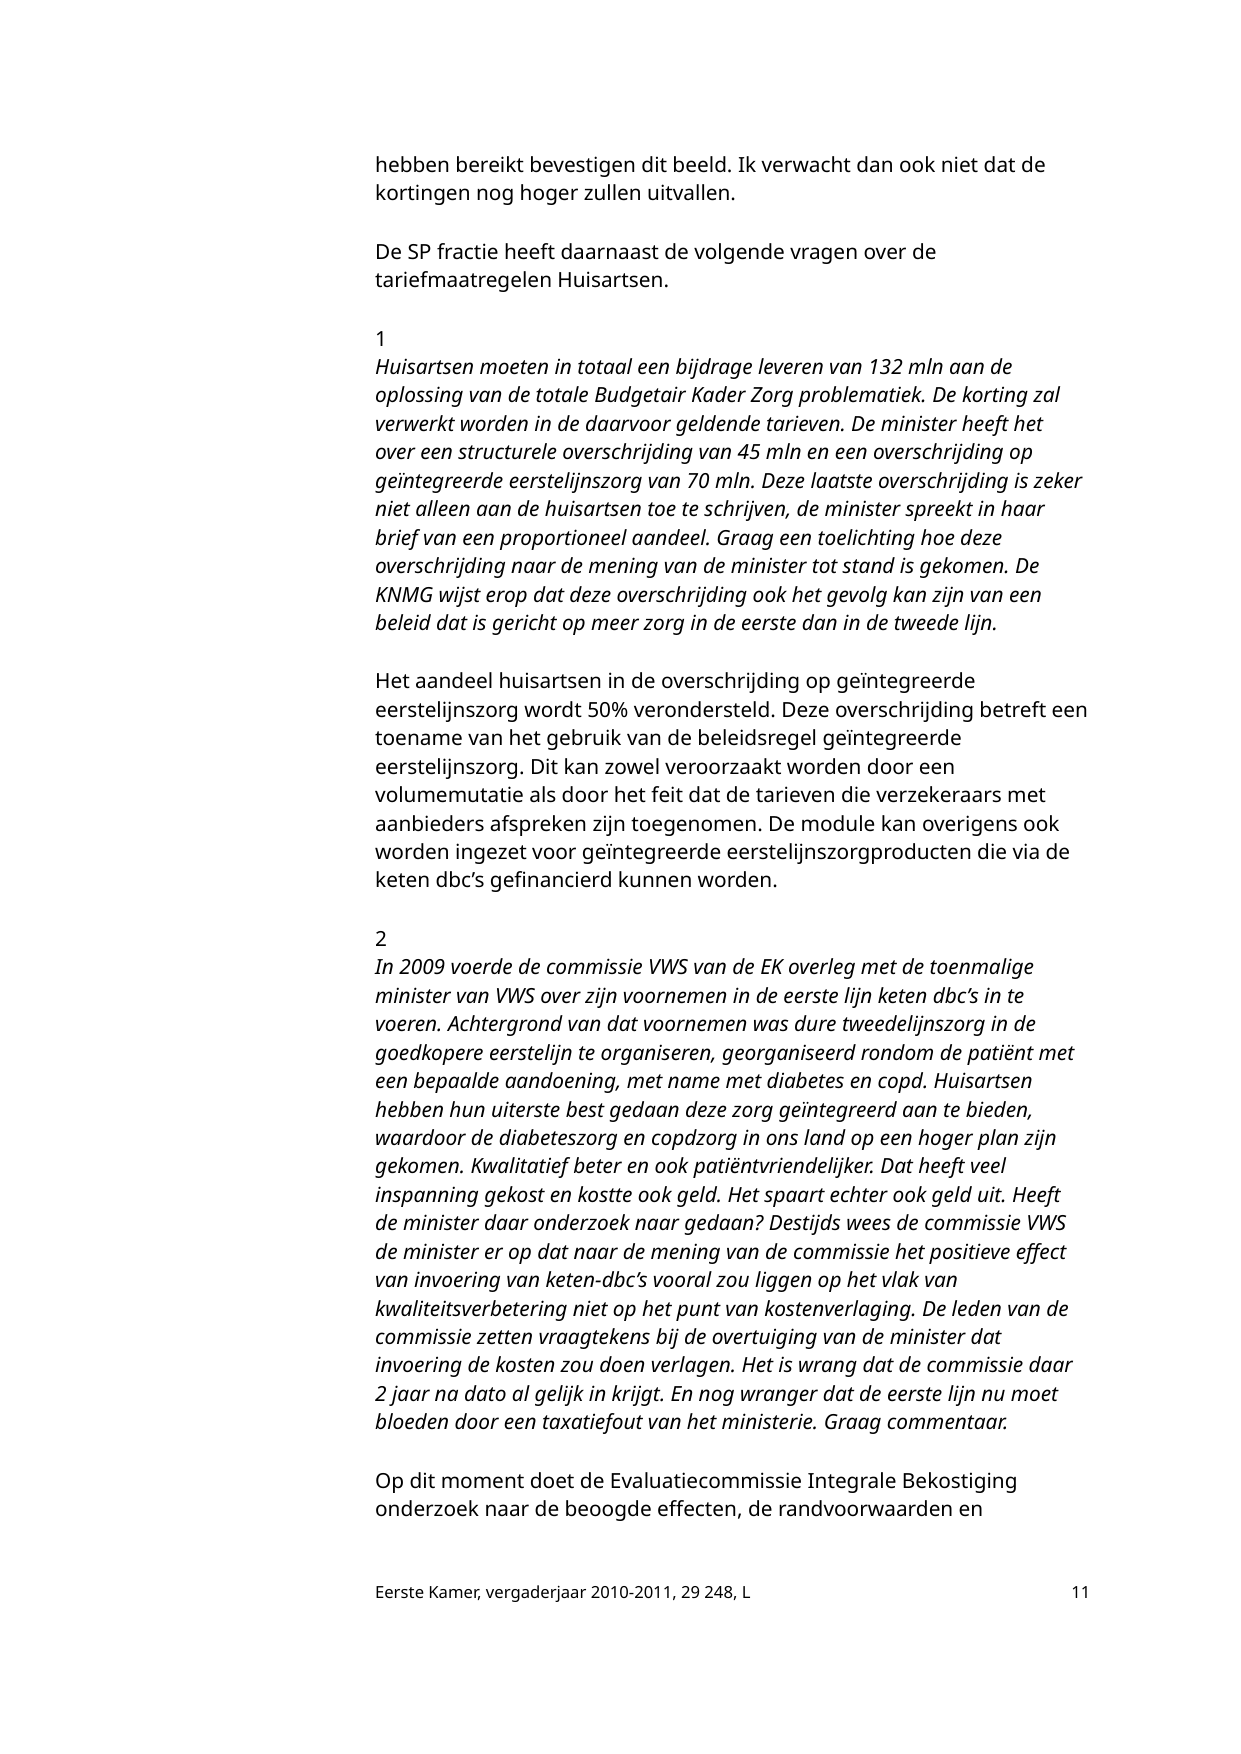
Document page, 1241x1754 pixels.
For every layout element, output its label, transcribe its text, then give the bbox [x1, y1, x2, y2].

text Op dit moment doet de Evaluatiecommissie Integrale Bekostiging onderzoek naar de beoogde effecten, de randvoorwaarden en [375, 1466, 1090, 1523]
text Huisartsen moeten in totaal een bijdrage leveren van 132 mln aan de oplossing van de totale Budgetair Kader Zorg problematiek. De korting zal verwerkt worden in de daarvoor geldende tarieven. De minister heeft het over een structurele overschrijding van 45 mln en een overschrijding op geïntegreerde eerstelijnszorg van 70 mln. Deze laatste overschrijding is zeker niet alleen aan de huisartsen toe te schrijven, de minister spreekt in haar brief van een proportioneel aandeel. Graag een toelichting hoe deze overschrijding naar de mening van de minister tot stand is gekomen. De KNMG wijst erop dat deze overschrijding ook het gevolg kan zijn van een beleid dat is gericht op meer zorg in de eerste dan in de tweede lijn. [375, 352, 1090, 637]
text De SP fractie heeft daarnaast de volgende vragen over de tariefmaatregelen Huisartsen. [375, 237, 1090, 294]
text 1 [375, 324, 1090, 352]
text hebben bereikt bevestigen dit beeld. Ik verwacht dan ook niet dat de kortingen nog hoger zullen uitvallen. [375, 150, 1090, 207]
text Het aandeel huisartsen in de overschrijding op geïntegreerde eerstelijnszorg wordt 50% verondersteld. Deze overschrijding betreft een toename van het gebruik van de beleidsregel geïntegreerde eerstelijnszorg. Dit kan zowel veroorzaakt worden door een volumemutatie als door het feit dat de tarieven die verzekeraars met aanbieders afspreken zijn toegenomen. De module kan overigens ook worden ingezet voor geïntegreerde eerstelijnszorgproducten die via de keten dbc’s gefinancierd kunnen worden. [375, 667, 1090, 894]
text In 2009 voerde de commissie VWS van de EK overleg met de toenmalige minister van VWS over zijn voornemen in de eerste lijn keten dbc’s in te voeren. Achtergrond van dat voornemen was dure tweedelijnszorg in de goedkopere eerstelijn te organiseren, georganiseerd rondom de patiënt met een bepaalde aandoening, met name met diabetes en copd. Huisartsen hebben hun uiterste best gedaan deze zorg geïntegreerd aan te bieden, waardoor de diabeteszorg en copdzorg in ons land op een hoger plan zijn gekomen. Kwalitatief beter en ook patiëntvriendelijker. Dat heeft veel inspanning gekost en kostte ook geld. Het spaart echter ook geld uit. Heeft de minister daar onderzoek naar gedaan? Destijds wees de commissie VWS de minister er op dat naar de mening van de commissie het positieve effect van invoering van keten-dbc’s vooral zou liggen op het vlak van kwaliteitsverbetering niet op het punt van kostenverlaging. De leden van de commissie zetten vraagtekens bij de overtuiging van de minister dat invoering de kosten zou doen verlagen. Het is wrang dat de commissie daar 2 jaar na dato al gelijk in krijgt. En nog wranger dat de eerste lijn nu moet bloeden door een taxatiefout van het ministerie. Graag commentaar. [375, 952, 1090, 1436]
text 2 [375, 924, 1090, 952]
